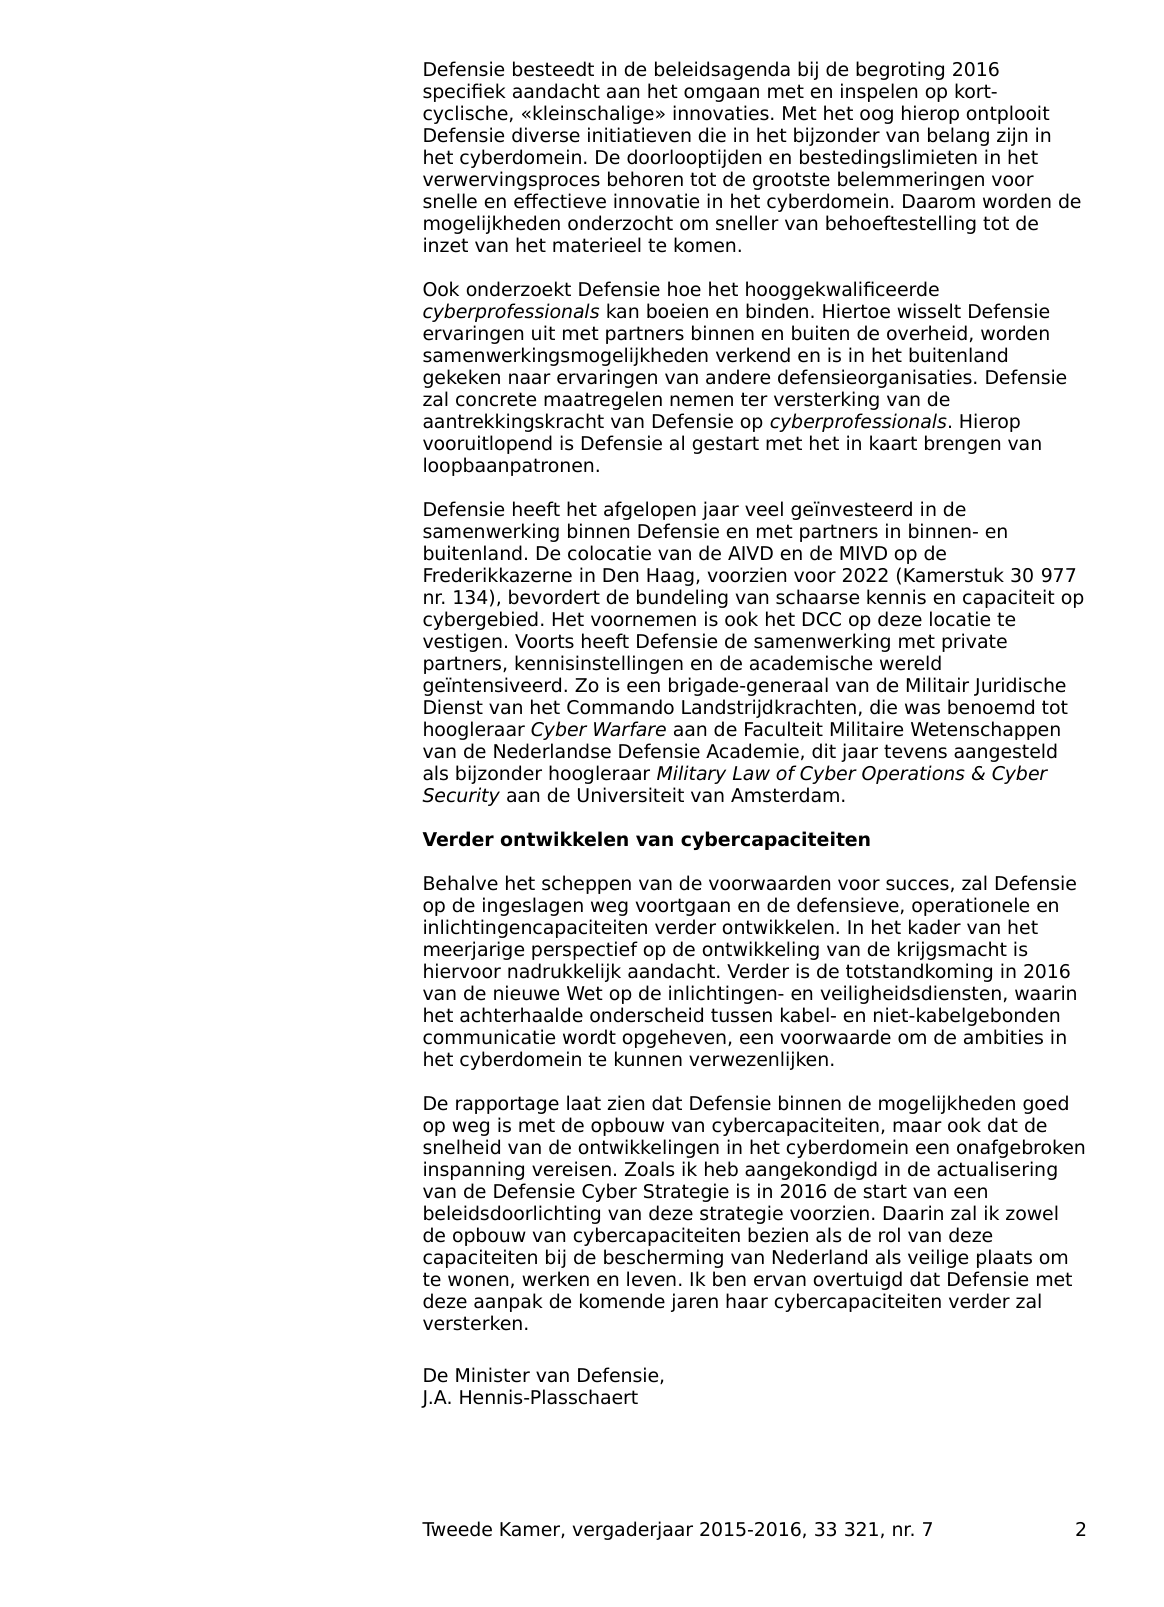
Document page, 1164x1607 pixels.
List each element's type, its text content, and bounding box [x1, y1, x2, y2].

text Defensie heeft het afgelopen jaar veel geïnvesteerd in de samenwerking binnen Defensie en met partners in binnen- en buitenland. De colocatie van de AIVD en de MIVD op de Frederikkazerne in Den Haag, voorzien voor 2022 (Kamerstuk 30 977 nr. 134), bevordert de bundeling van schaarse kennis en capaciteit op cybergebied. Het voornemen is ook het DCC op deze locatie te vestigen. Voorts heeft Defensie de samenwerking met private partners, kennisinstellingen en de academische wereld geïntensiveerd. Zo is een brigade-generaal van de Militair Juridische Dienst van het Commando Landstrijdkrachten, die was benoemd tot hoogleraar Cyber Warfare aan de Faculteit Militaire Wetenschappen van de Nederlandse Defensie Academie, dit jaar tevens aangesteld als bijzonder hoogleraar Military Law of Cyber Operations & Cyber Security aan de Universiteit van Amsterdam. [422, 499, 1087, 807]
text Behalve het scheppen van de voorwaarden voor succes, zal Defensie op de ingeslagen weg voortgaan en de defensieve, operationele en inlichtingencapaciteiten verder ontwikkelen. In het kader van het meerjarige perspectief op de ontwikkeling van de krijgsmacht is hiervoor nadrukkelijk aandacht. Verder is de totstandkoming in 2016 van de nieuwe Wet op de inlichtingen- en veiligheidsdiensten, waarin het achterhaalde onderscheid tussen kabel- en niet-kabelgebonden communicatie wordt opgeheven, een voorwaarde om de ambities in het cyberdomein te kunnen verwezenlijken. [422, 873, 1087, 1071]
text Defensie besteedt in de beleidsagenda bij de begroting 2016 specifiek aandacht aan het omgaan met en inspelen op kort-cyclische, «kleinschalige» innovaties. Met het oog hierop ontplooit Defensie diverse initiatieven die in het bijzonder van belang zijn in het cyberdomein. De doorlooptijden en bestedingslimieten in het verwervingsproces behoren tot de grootste belemmeringen voor snelle en effectieve innovatie in het cyberdomein. Daarom worden de mogelijkheden onderzocht om sneller van behoeftestelling tot de inzet van het materieel te komen. [422, 59, 1087, 257]
text Ook onderzoekt Defensie hoe het hooggekwalificeerde cyberprofessionals kan boeien en binden. Hiertoe wisselt Defensie ervaringen uit met partners binnen en buiten de overheid, worden samenwerkingsmogelijkheden verkend en is in het buitenland gekeken naar ervaringen van andere defensieorganisaties. Defensie zal concrete maatregelen nemen ter versterking van de aantrekkingskracht van Defensie op cyberprofessionals. Hierop vooruitlopend is Defensie al gestart met het in kaart brengen van loopbaanpatronen. [422, 279, 1087, 477]
subtitle Verder ontwikkelen van cybercapaciteiten [422, 829, 1087, 851]
text De Minister van Defensie, J.A. Hennis-Plasschaert [422, 1365, 1087, 1409]
text De rapportage laat zien dat Defensie binnen de mogelijkheden goed op weg is met de opbouw van cybercapaciteiten, maar ook dat de snelheid van de ontwikkelingen in het cyberdomein een onafgebroken inspanning vereisen. Zoals ik heb aangekondigd in de actualisering van de Defensie Cyber Strategie is in 2016 de start van een beleidsdoorlichting van deze strategie voorzien. Daarin zal ik zowel de opbouw van cybercapaciteiten bezien als de rol van deze capaciteiten bij de bescherming van Nederland als veilige plaats om te wonen, werken en leven. Ik ben ervan overtuigd dat Defensie met deze aanpak de komende jaren haar cybercapaciteiten verder zal versterken. [422, 1093, 1087, 1335]
